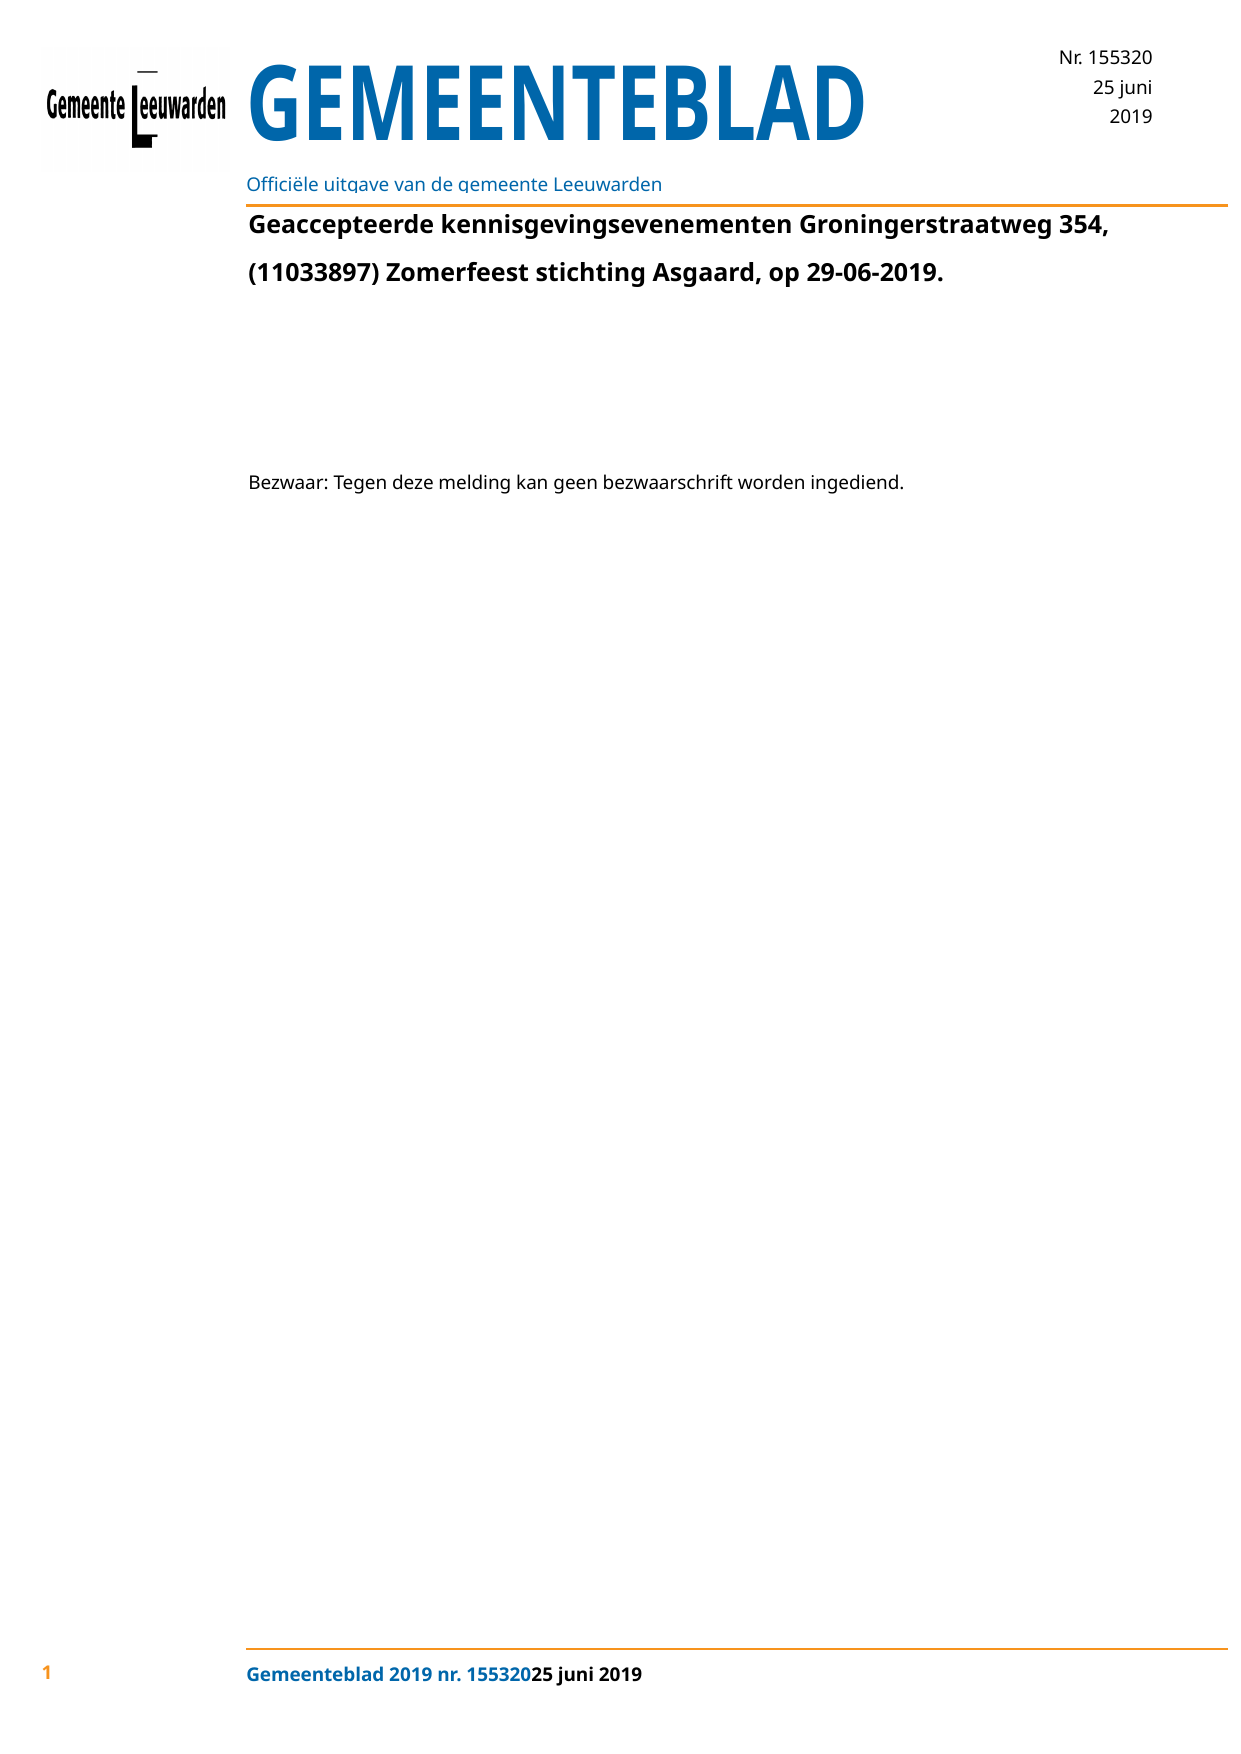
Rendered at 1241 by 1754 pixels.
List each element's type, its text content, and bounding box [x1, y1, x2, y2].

text Bezwaar: Tegen deze melding kan geen bezwaarschrift worden ingediend. [248, 469, 1152, 495]
text Geaccepteerde kennisgevingsevenementen Groningerstraatweg 354, (11033897) Zomerfeest stichting Asgaard, op 29-06-2019. [248, 207, 1152, 288]
picture [41, 47, 231, 172]
